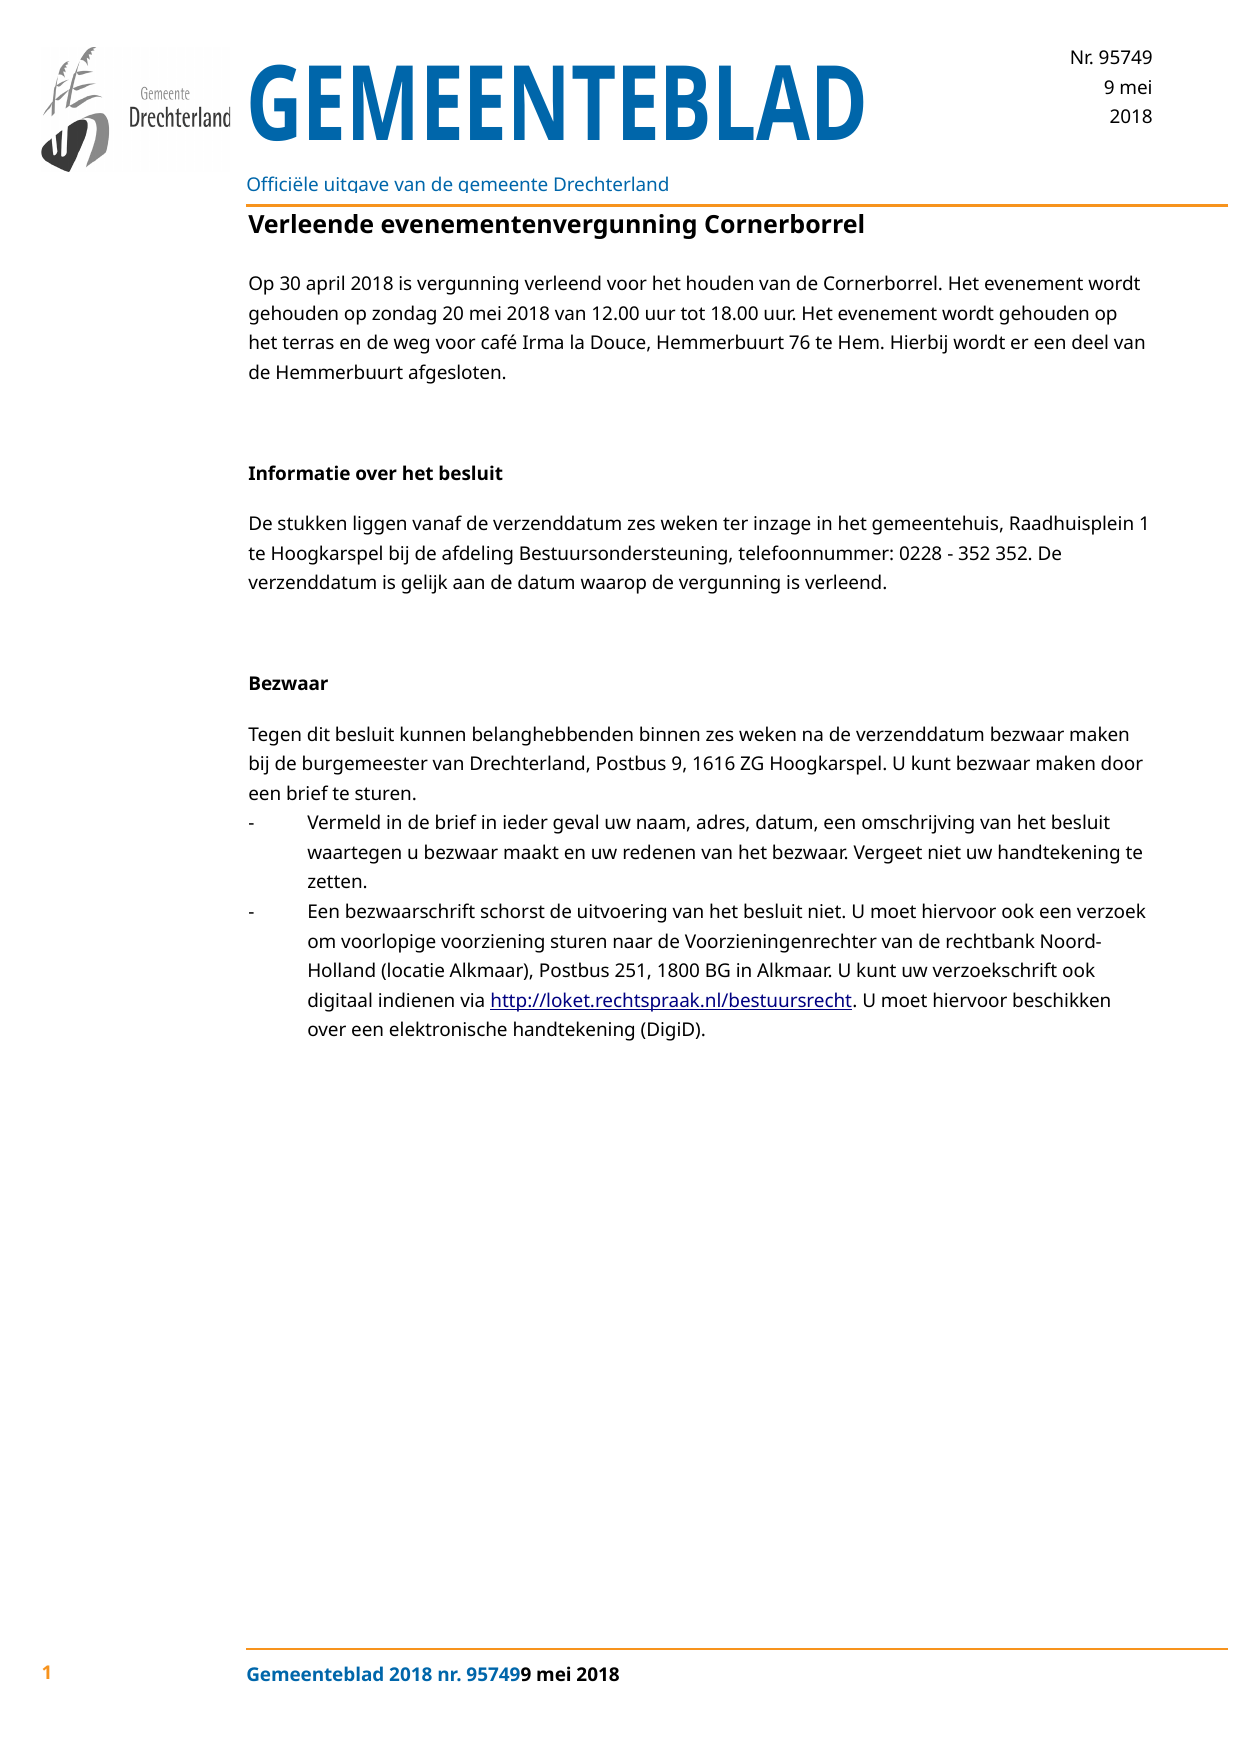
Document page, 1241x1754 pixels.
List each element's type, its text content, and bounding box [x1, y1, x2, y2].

text Bezwaar [248, 670, 1152, 696]
text De stukken liggen vanaf de verzenddatum zes weken ter inzage in het gemeentehuis, Raadhuisplein 1 te Hoogkarspel bij de afdeling Bestuursondersteuning, telefoonnummer: 0228 - 352 352. De verzenddatum is gelijk aan de datum waarop de vergunning is verleend. [248, 510, 1152, 595]
text Verleende evenementenvergunning Cornerborrel [248, 207, 1152, 241]
text Op 30 april 2018 is vergunning verleend voor het houden van de Cornerborrel. Het evenement wordt gehouden op zondag 20 mei 2018 van 12.00 uur tot 18.00 uur. Het evenement wordt gehouden op het terras en de weg voor café Irma la Douce, Hemmerbuurt 76 te Hem. Hierbij wordt er een deel van de Hemmerbuurt afgesloten. [248, 270, 1152, 385]
text Tegen dit besluit kunnen belanghebbenden binnen zes weken na de verzenddatum bezwaar maken bij de burgemeester van Drechterland, Postbus 9, 1616 ZG Hoogkarspel. U kunt bezwaar maken door een brief te sturen. [248, 721, 1152, 806]
text Informatie over het besluit [248, 460, 1152, 486]
list Een bezwaarschrift schorst de uitvoering van het besluit niet. U moet hiervoor ook een verzoek om voorlopige voorziening sturen naar de Voorzieningenrechter van de rechtbank Noord-Holland (locatie Alkmaar), Postbus 251, 1800 BG in Alkmaar. U kunt uw verzoekschrift ook digitaal indienen via http://loket.rechtspraak.nl/bestuursrecht. U moet hiervoor beschikken over een elektronische handtekening (DigiD). [248, 898, 1152, 1042]
picture [41, 47, 231, 172]
list Vermeld in de brief in ieder geval uw naam, adres, datum, een omschrijving van het besluit waartegen u bezwaar maakt en uw redenen van het bezwaar. Vergeet niet uw handtekening te zetten. [248, 809, 1152, 894]
